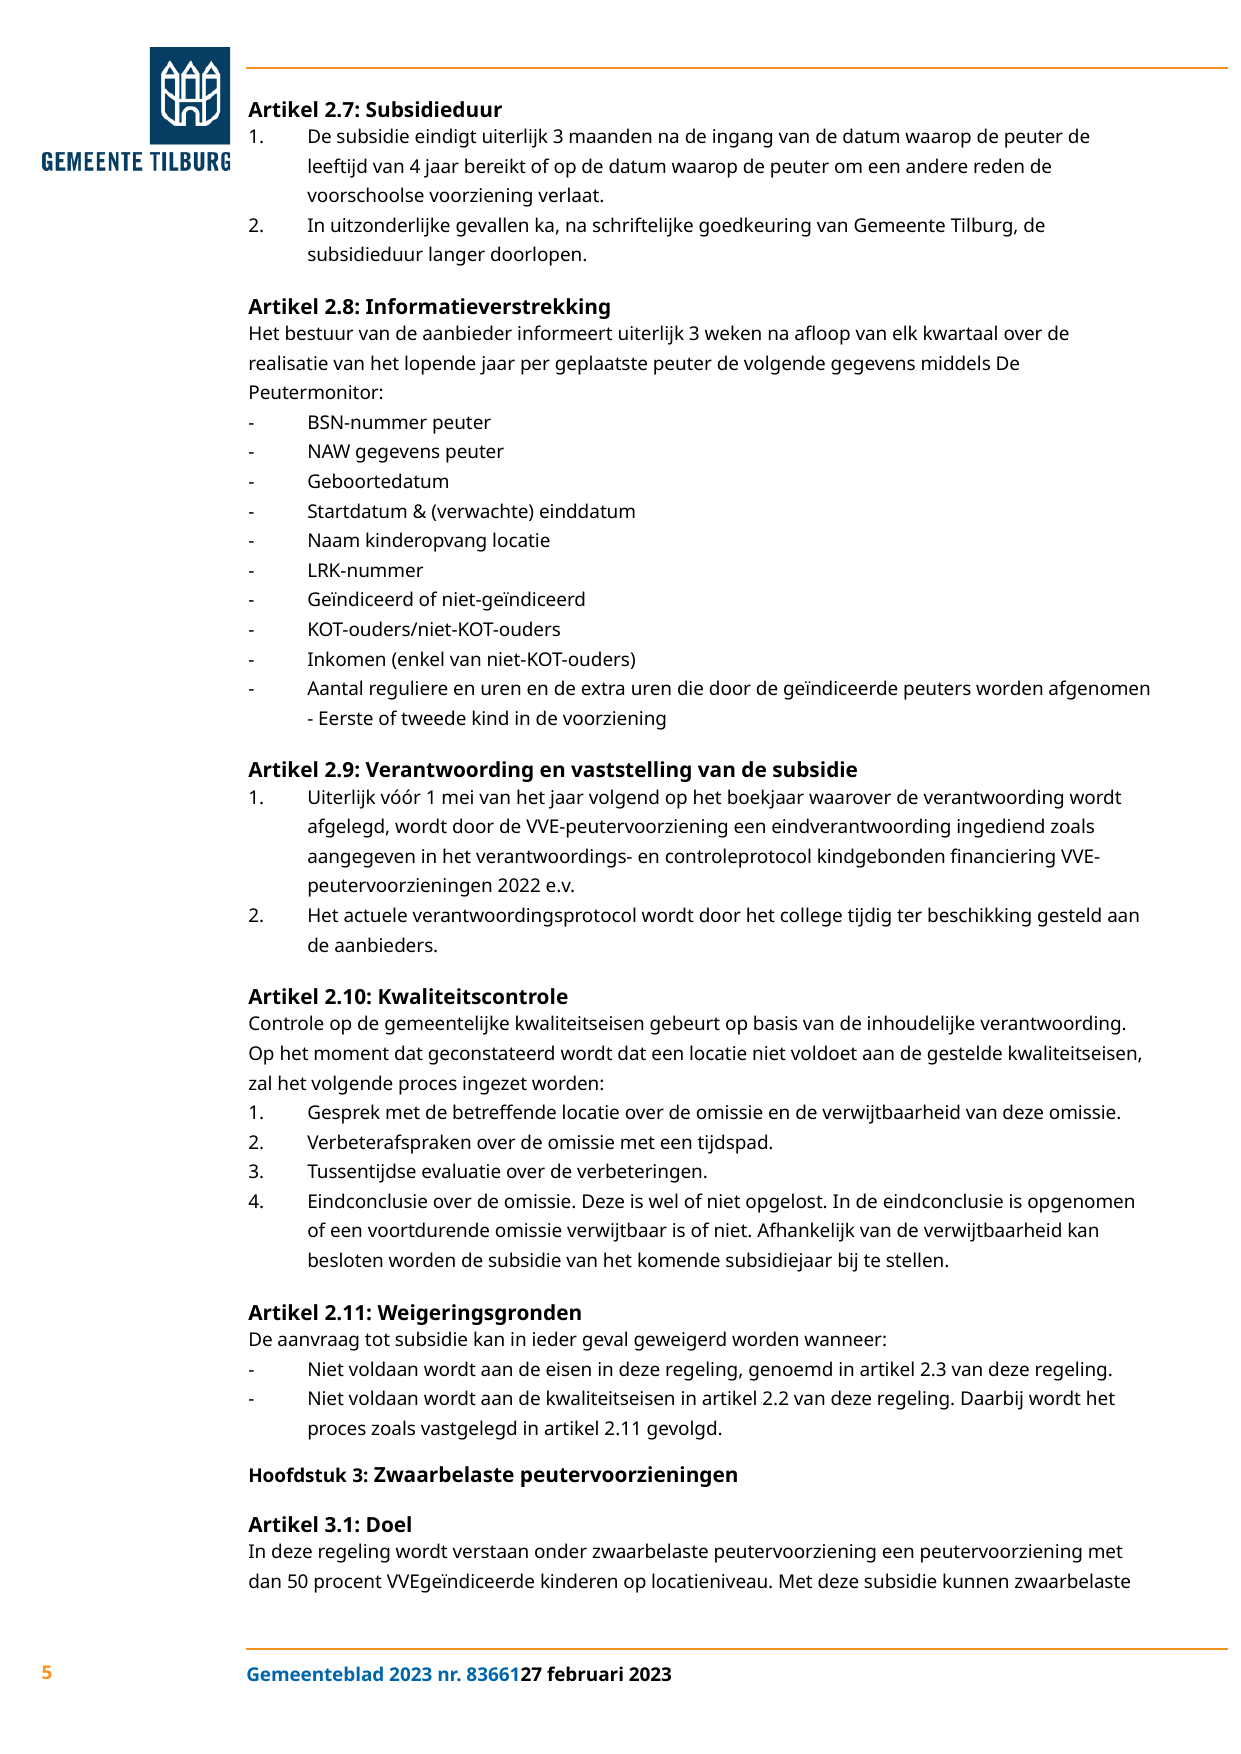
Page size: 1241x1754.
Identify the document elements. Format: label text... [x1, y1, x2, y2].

list Uiterlijk vóór 1 mei van het jaar volgend op het boekjaar waarover de verantwoording wordt afgelegd, wordt door de VVE-peutervoorziening een eindverantwoording ingediend zoals aangegeven in het verantwoordings- en controleprotocol kindgebonden financiering VVE-peutervoorzieningen 2022 e.v. [248, 784, 1152, 898]
list LRK-nummer [248, 557, 1152, 583]
list Inkomen (enkel van niet-KOT-ouders) [248, 646, 1152, 672]
list Het actuele verantwoordingsprotocol wordt door het college tijdig ter beschikking gesteld aan de aanbieders. [248, 902, 1152, 957]
text Hoofdstuk 3: Zwaarbelaste peutervoorzieningen [248, 1461, 1152, 1489]
list In uitzonderlijke gevallen ka, na schriftelijke goedkeuring van Gemeente Tilburg, de subsidieduur langer doorlopen. [248, 212, 1152, 267]
list Aantal reguliere en uren en de extra uren die door de geïndiceerde peuters worden afgenomen - Eerste of tweede kind in de voorziening [248, 675, 1152, 731]
list Geboortedatum [248, 468, 1152, 494]
text Het bestuur van de aanbieder informeert uiterlijk 3 weken na afloop van elk kwartaal over de realisatie van het lopende jaar per geplaatste peuter de volgende gegevens middels De Peutermonitor: [248, 320, 1152, 405]
picture [41, 47, 231, 172]
list Geïndiceerd of niet-geïndiceerd [248, 587, 1152, 612]
text Artikel 2.11: Weigeringsgronden [248, 1298, 1152, 1326]
list BSN-nummer peuter [248, 409, 1152, 435]
list Niet voldaan wordt aan de kwaliteitseisen in artikel 2.2 van deze regeling. Daarbij wordt het proces zoals vastgelegd in artikel 2.11 gevolgd. [248, 1385, 1152, 1441]
text De aanvraag tot subsidie kan in ieder geval geweigerd worden wanneer: [248, 1326, 1152, 1352]
list Startdatum & (verwachte) einddatum [248, 498, 1152, 524]
list Tussentijdse evaluatie over de verbeteringen. [248, 1158, 1152, 1184]
list NAW gegevens peuter [248, 439, 1152, 464]
text Artikel 2.10: Kwaliteitscontrole [248, 982, 1152, 1011]
text Artikel 2.7: Subsidieduur [248, 95, 1152, 123]
list Gesprek met de betreffende locatie over de omissie en de verwijtbaarheid van deze omissie. [248, 1099, 1152, 1125]
list Naam kinderopvang locatie [248, 527, 1152, 553]
list De subsidie eindigt uiterlijk 3 maanden na de ingang van de datum waarop de peuter de leeftijd van 4 jaar bereikt of op de datum waarop de peuter om een andere reden de voorschoolse voorziening verlaat. [248, 123, 1152, 208]
text In deze regeling wordt verstaan onder zwaarbelaste peutervoorziening een peutervoorziening met dan 50 procent VVEgeïndiceerde kinderen op locatieniveau. Met deze subsidie kunnen zwaarbelaste [248, 1538, 1152, 1593]
list Eindconclusie over de omissie. Deze is wel of niet opgelost. In de eindconclusie is opgenomen of een voortdurende omissie verwijtbaar is of niet. Afhankelijk van de verwijtbaarheid kan besloten worden de subsidie van het komende subsidiejaar bij te stellen. [248, 1188, 1152, 1273]
text Artikel 2.9: Verantwoording en vaststelling van de subsidie [248, 755, 1152, 784]
list Verbeterafspraken over de omissie met een tijdspad. [248, 1129, 1152, 1155]
text Artikel 3.1: Doel [248, 1510, 1152, 1538]
text Artikel 2.8: Informatieverstrekking [248, 292, 1152, 320]
list KOT-ouders/niet-KOT-ouders [248, 616, 1152, 642]
list Niet voldaan wordt aan de eisen in deze regeling, genoemd in artikel 2.3 van deze regeling. [248, 1356, 1152, 1381]
text Controle op de gemeentelijke kwaliteitseisen gebeurt op basis van de inhoudelijke verantwoording. Op het moment dat geconstateerd wordt dat een locatie niet voldoet aan de gestelde kwaliteitseisen, zal het volgende proces ingezet worden: [248, 1011, 1152, 1096]
